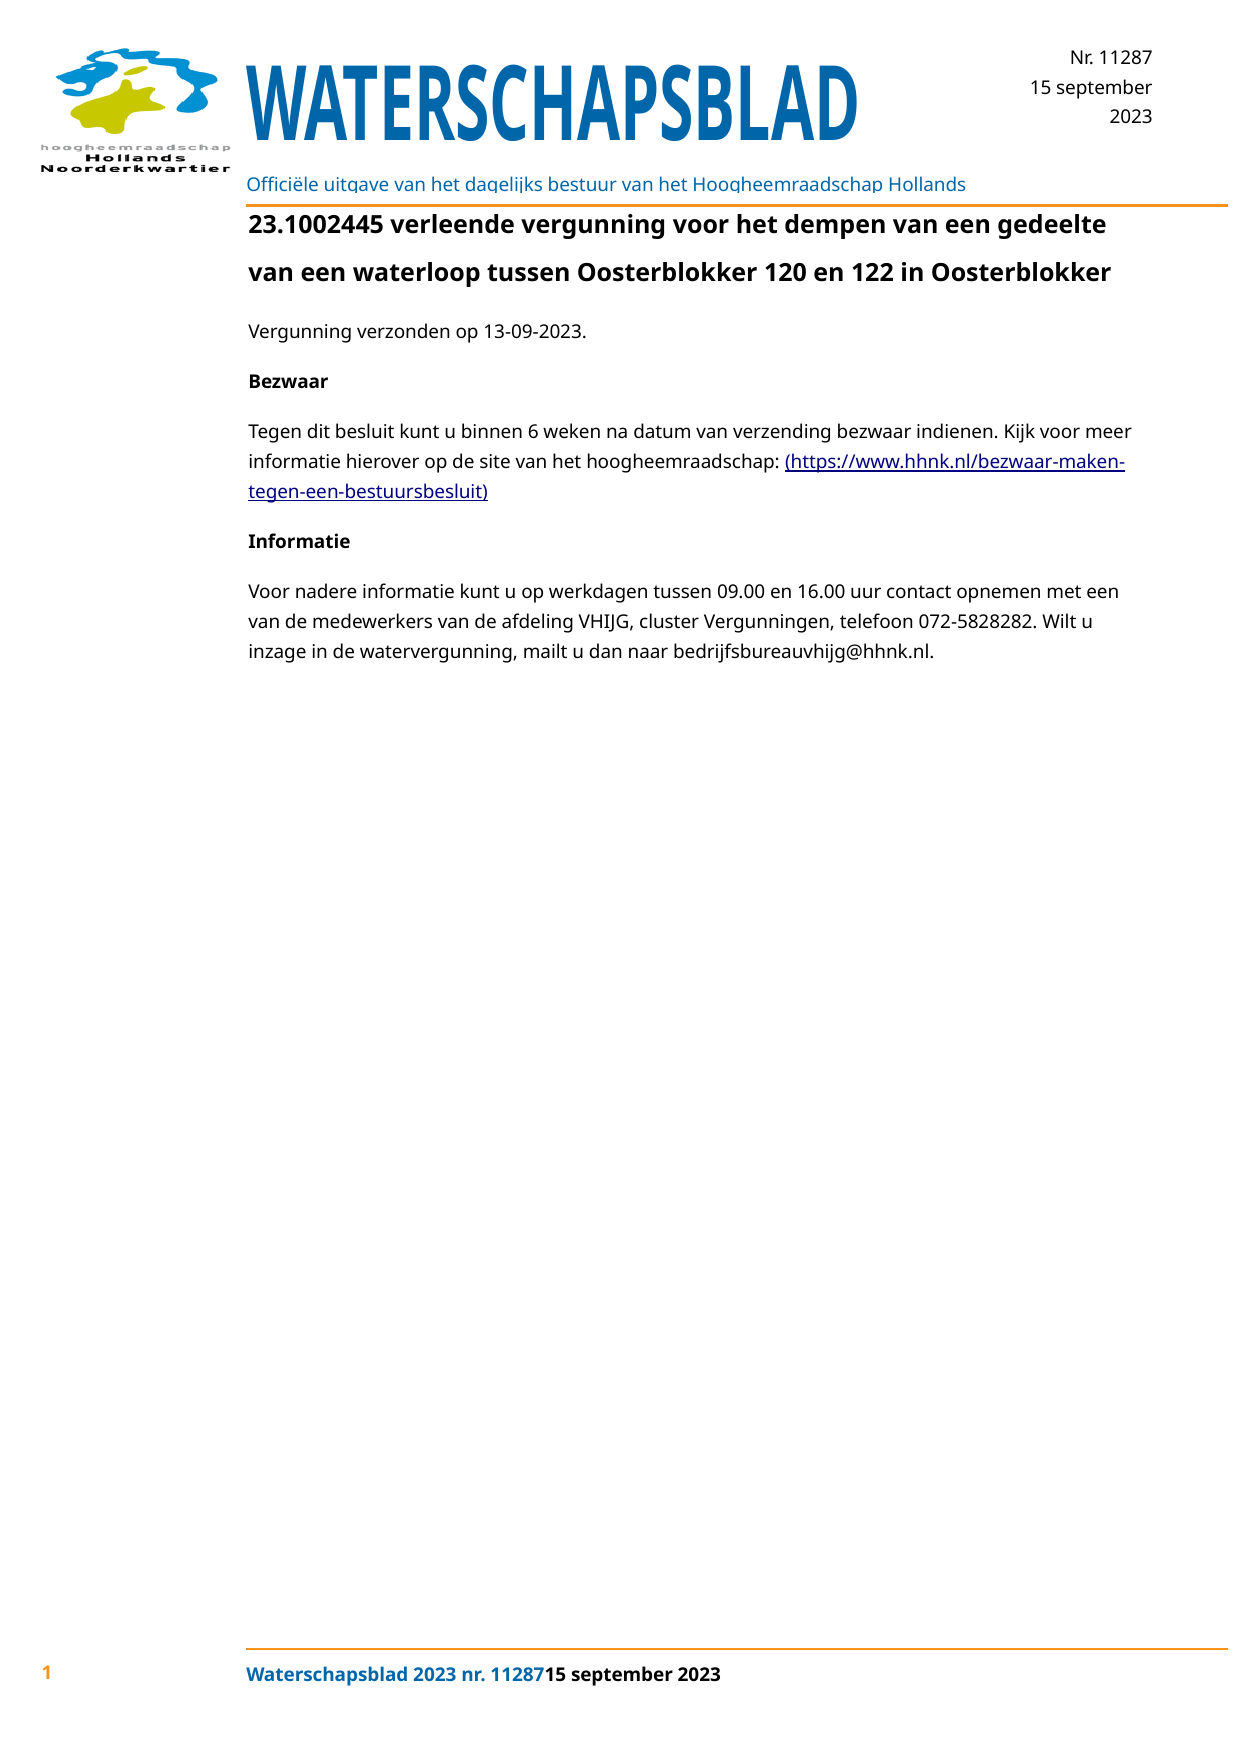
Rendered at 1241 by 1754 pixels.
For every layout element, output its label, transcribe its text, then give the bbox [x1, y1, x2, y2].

text 23.1002445 verleende vergunning voor het dempen van een gedeelte van een waterloop tussen Oosterblokker 120 en 122 in Oosterblokker [248, 207, 1152, 288]
text Vergunning verzonden op 13-09-2023. [248, 318, 1152, 344]
text Tegen dit besluit kunt u binnen 6 weken na datum van verzending bezwaar indienen. Kijk voor meer informatie hierover op de site van het hoogheemraadschap: (https://www.hhnk.nl/bezwaar-maken-tegen-een-bestuursbesluit) [248, 419, 1152, 504]
text Bezwaar [248, 368, 1152, 394]
picture [41, 47, 231, 172]
text Informatie [248, 528, 1152, 554]
text Voor nadere informatie kunt u op werkdagen tussen 09.00 en 16.00 uur contact opnemen met een van de medewerkers van de afdeling VHIJG, cluster Vergunningen, telefoon 072-5828282. Wilt u inzage in de watervergunning, mailt u dan naar bedrijfsbureauvhijg@hhnk.nl. [248, 579, 1152, 664]
